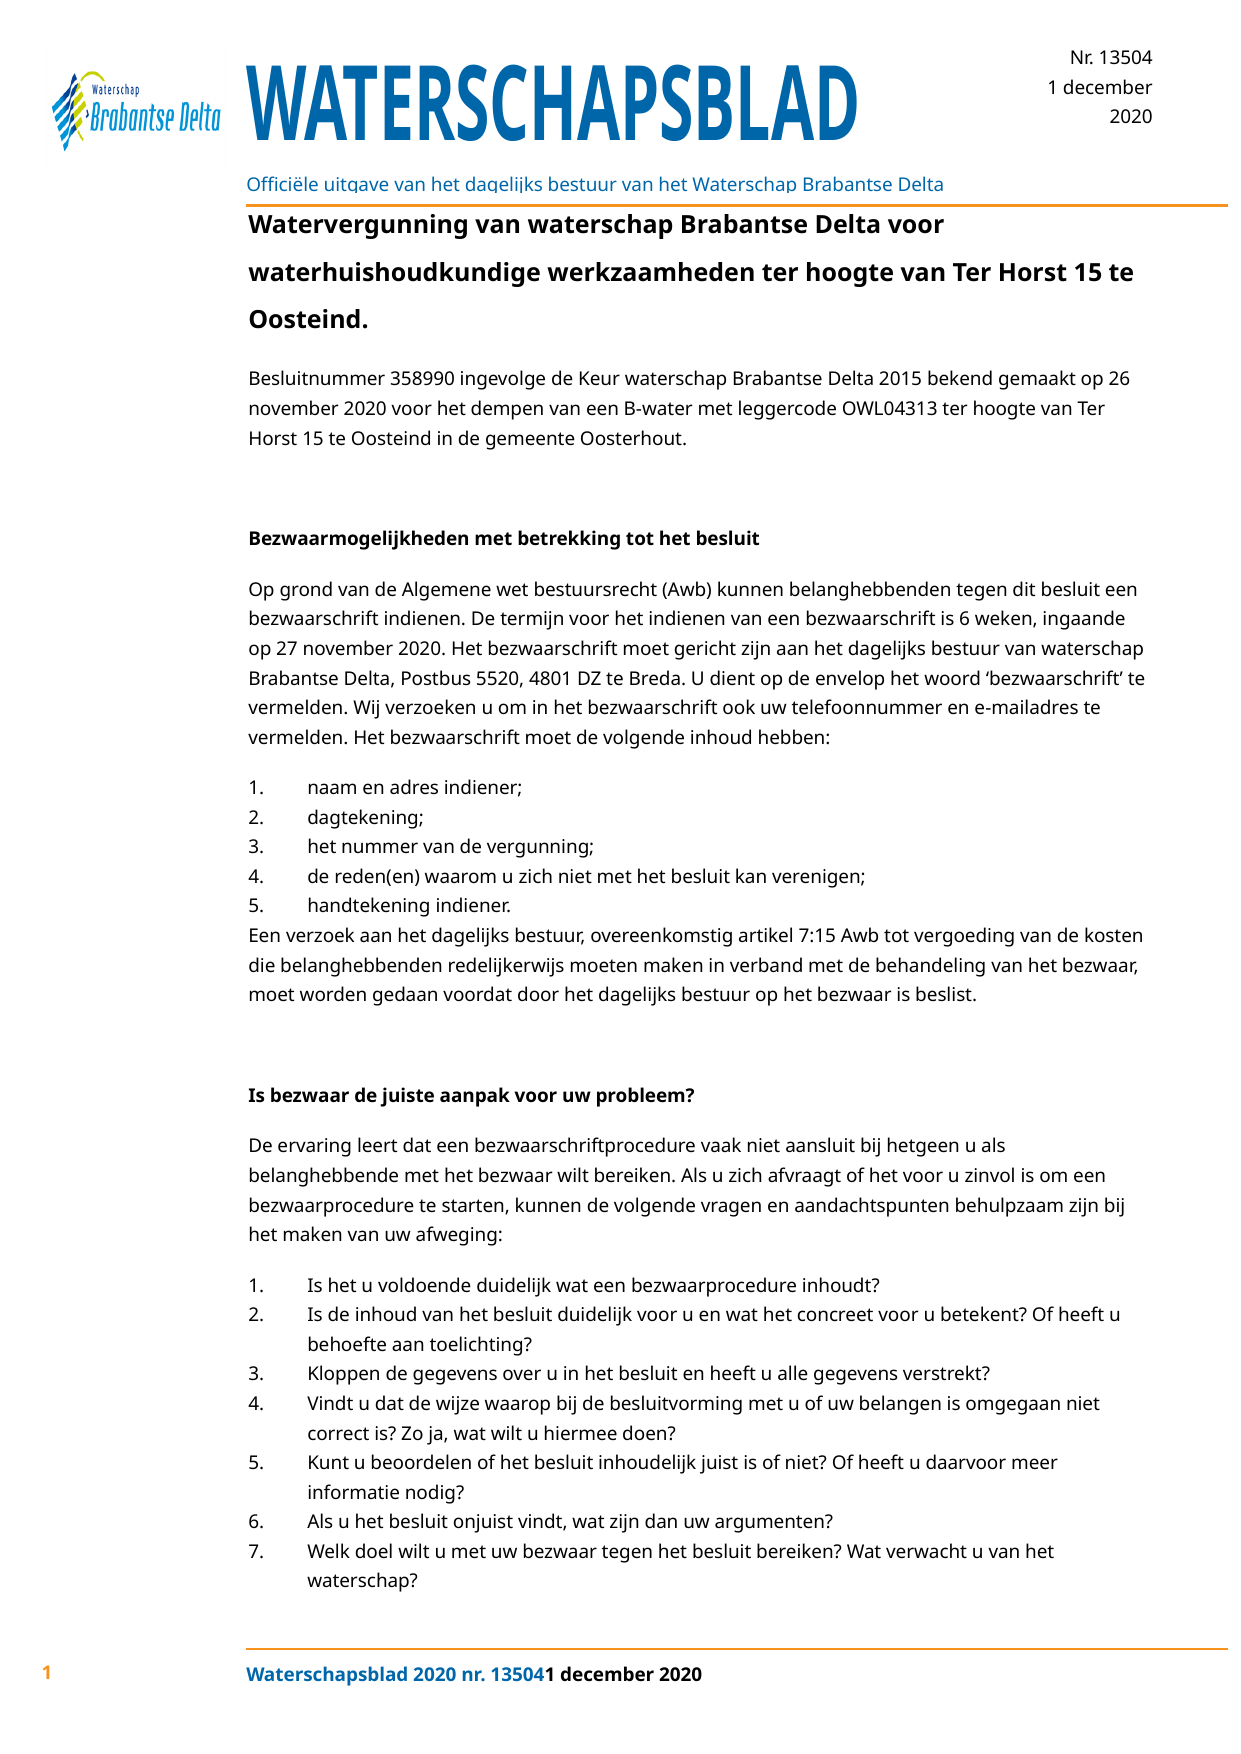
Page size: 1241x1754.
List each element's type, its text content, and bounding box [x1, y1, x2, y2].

list dagtekening; [248, 804, 1152, 829]
text Besluitnummer 358990 ingevolge de Keur waterschap Brabantse Delta 2015 bekend gemaakt op 26 november 2020 voor het dempen van een B-water met leggercode OWL04313 ter hoogte van Ter Horst 15 te Oosteind in de gemeente Oosterhout. [248, 366, 1152, 450]
text Watervergunning van waterschap Brabantse Delta voor waterhuishoudkundige werkzaamheden ter hoogte van Ter Horst 15 te Oosteind. [248, 207, 1152, 336]
list handtekening indiener. [248, 893, 1152, 918]
list Welk doel wilt u met uw bezwaar tegen het besluit bereiken? Wat verwacht u van het waterschap? [248, 1538, 1152, 1593]
list Als u het besluit onjuist vindt, wat zijn dan uw argumenten? [248, 1508, 1152, 1534]
text Een verzoek aan het dagelijks bestuur, overeenkomstig artikel 7:15 Awb tot vergoeding van de kosten die belanghebbenden redelijkerwijs moeten maken in verband met de behandeling van het bezwaar, moet worden gedaan voordat door het dagelijks bestuur op het bezwaar is beslist. [248, 922, 1152, 1007]
list Is de inhoud van het besluit duidelijk voor u en wat het concreet voor u betekent? Of heeft u behoefte aan toelichting? [248, 1301, 1152, 1357]
list Kloppen de gegevens over u in het besluit en heeft u alle gegevens verstrekt? [248, 1361, 1152, 1386]
list Kunt u beoordelen of het besluit inhoudelijk juist is of niet? Of heeft u daarvoor meer informatie nodig? [248, 1449, 1152, 1504]
text Is bezwaar de juiste aanpak voor uw probleem? [248, 1082, 1152, 1108]
text De ervaring leert dat een bezwaarschriftprocedure vaak niet aansluit bij hetgeen u als belanghebbende met het bezwaar wilt bereiken. Als u zich afvraagt of het voor u zinvol is om een bezwaarprocedure te starten, kunnen de volgende vragen en aandachtspunten behulpzaam zijn bij het maken van uw afweging: [248, 1133, 1152, 1247]
list Vindt u dat de wijze waarop bij de besluitvorming met u of uw belangen is omgegaan niet correct is? Zo ja, wat wilt u hiermee doen? [248, 1390, 1152, 1445]
text Bezwaarmogelijkheden met betrekking tot het besluit [248, 526, 1152, 551]
picture [41, 47, 231, 172]
list Is het u voldoende duidelijk wat een bezwaarprocedure inhoudt? [248, 1272, 1152, 1297]
list de reden(en) waarom u zich niet met het besluit kan verenigen; [248, 863, 1152, 889]
text Op grond van de Algemene wet bestuursrecht (Awb) kunnen belanghebbenden tegen dit besluit een bezwaarschrift indienen. De termijn voor het indienen van een bezwaarschrift is 6 weken, ingaande op 27 november 2020. Het bezwaarschrift moet gericht zijn aan het dagelijks bestuur van waterschap Brabantse Delta, Postbus 5520, 4801 DZ te Breda. U dient op de envelop het woord ‘bezwaarschrift’ te vermelden. Wij verzoeken u om in het bezwaarschrift ook uw telefoonnummer en e‑mailadres te vermelden. Het bezwaarschrift moet de volgende inhoud hebben: [248, 576, 1152, 749]
list het nummer van de vergunning; [248, 833, 1152, 859]
list naam en adres indiener; [248, 774, 1152, 800]
